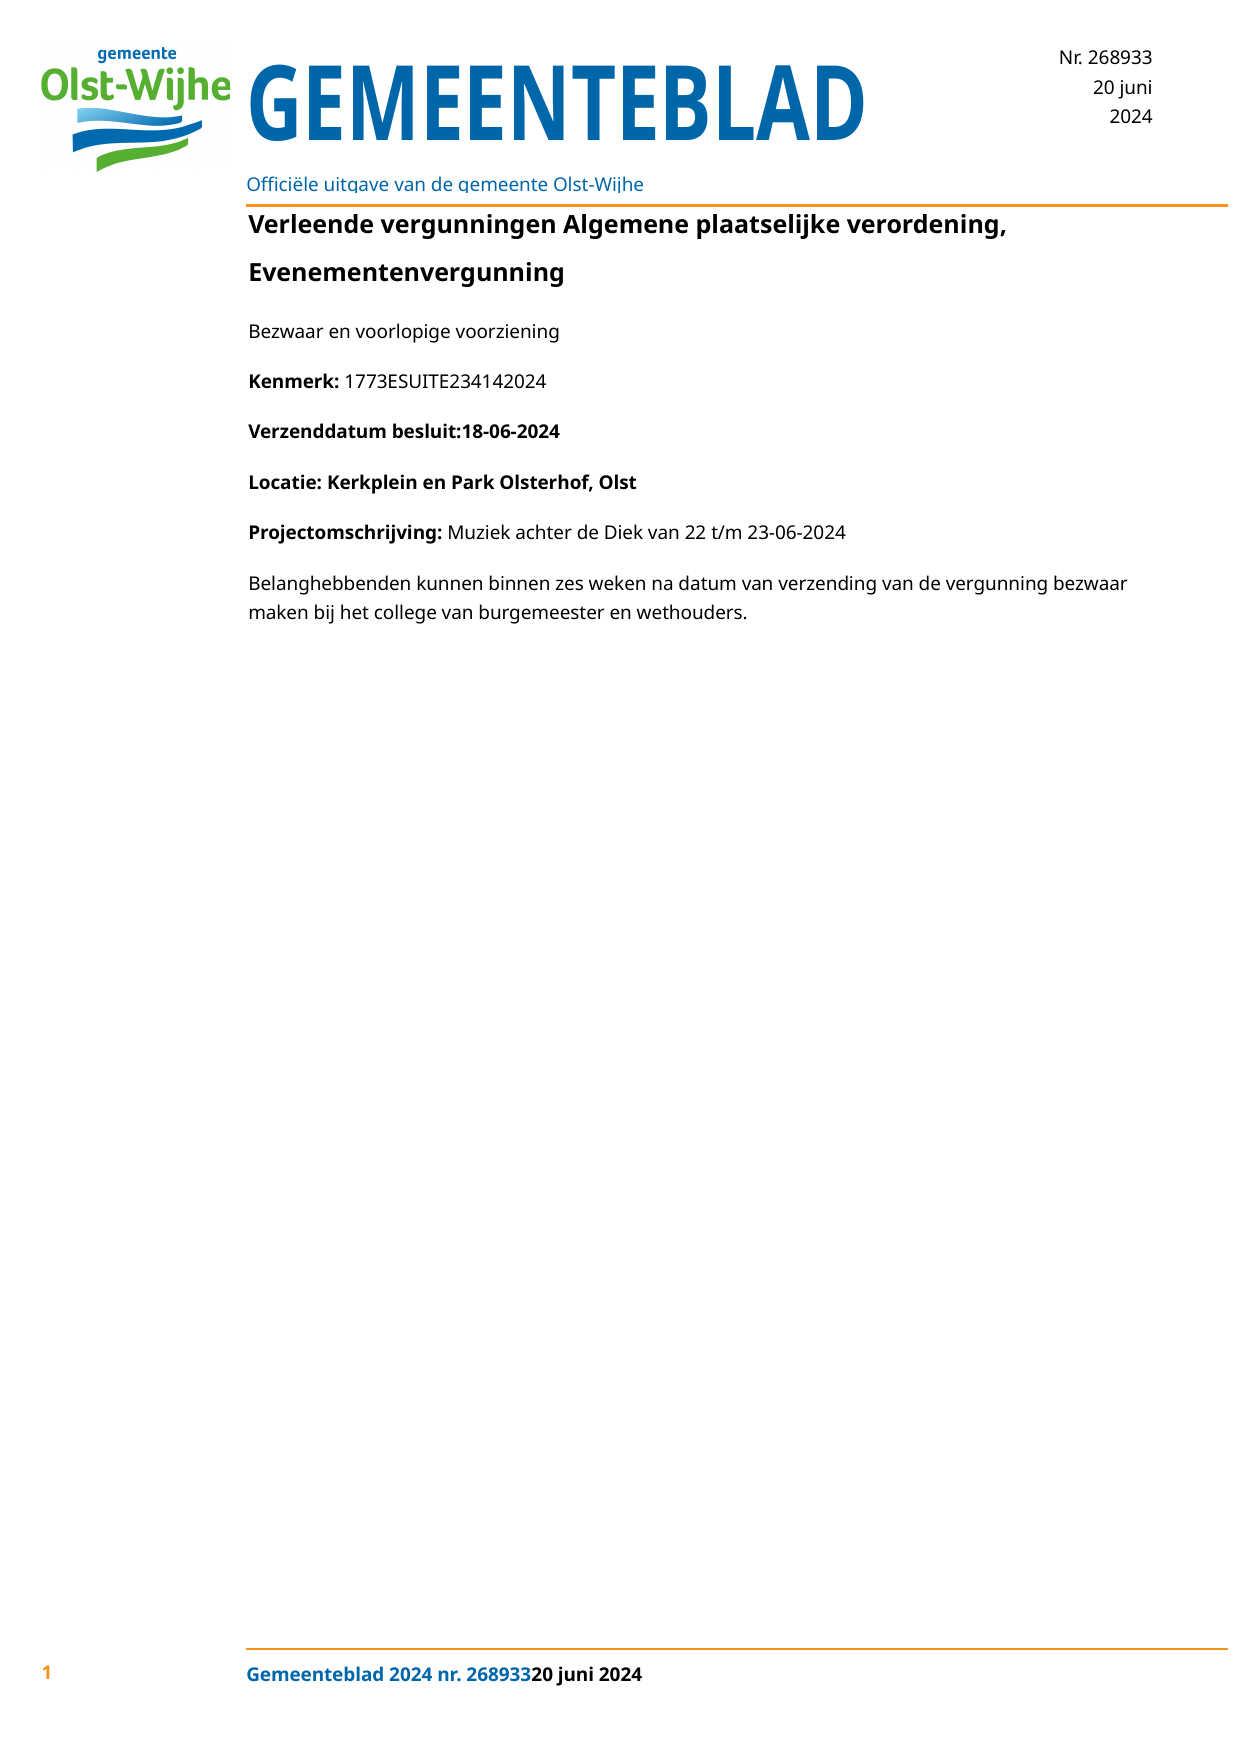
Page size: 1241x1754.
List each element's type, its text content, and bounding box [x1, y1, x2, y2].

text Locatie: Kerkplein en Park Olsterhof, Olst [248, 469, 1152, 495]
text Kenmerk: 1773ESUITE234142024 [248, 368, 1152, 394]
text Bezwaar en voorlopige voorziening [248, 318, 1152, 344]
text Verzenddatum besluit:18-06-2024 [248, 419, 1152, 444]
picture [41, 47, 231, 172]
text Projectomschrijving: Muziek achter de Diek van 22 t/m 23-06-2024 [248, 519, 1152, 545]
text Verleende vergunningen Algemene plaatselijke verordening, Evenementenvergunning [248, 207, 1152, 288]
text Belanghebbenden kunnen binnen zes weken na datum van verzending van de vergunning bezwaar maken bij het college van burgemeester en wethouders. [248, 570, 1152, 625]
